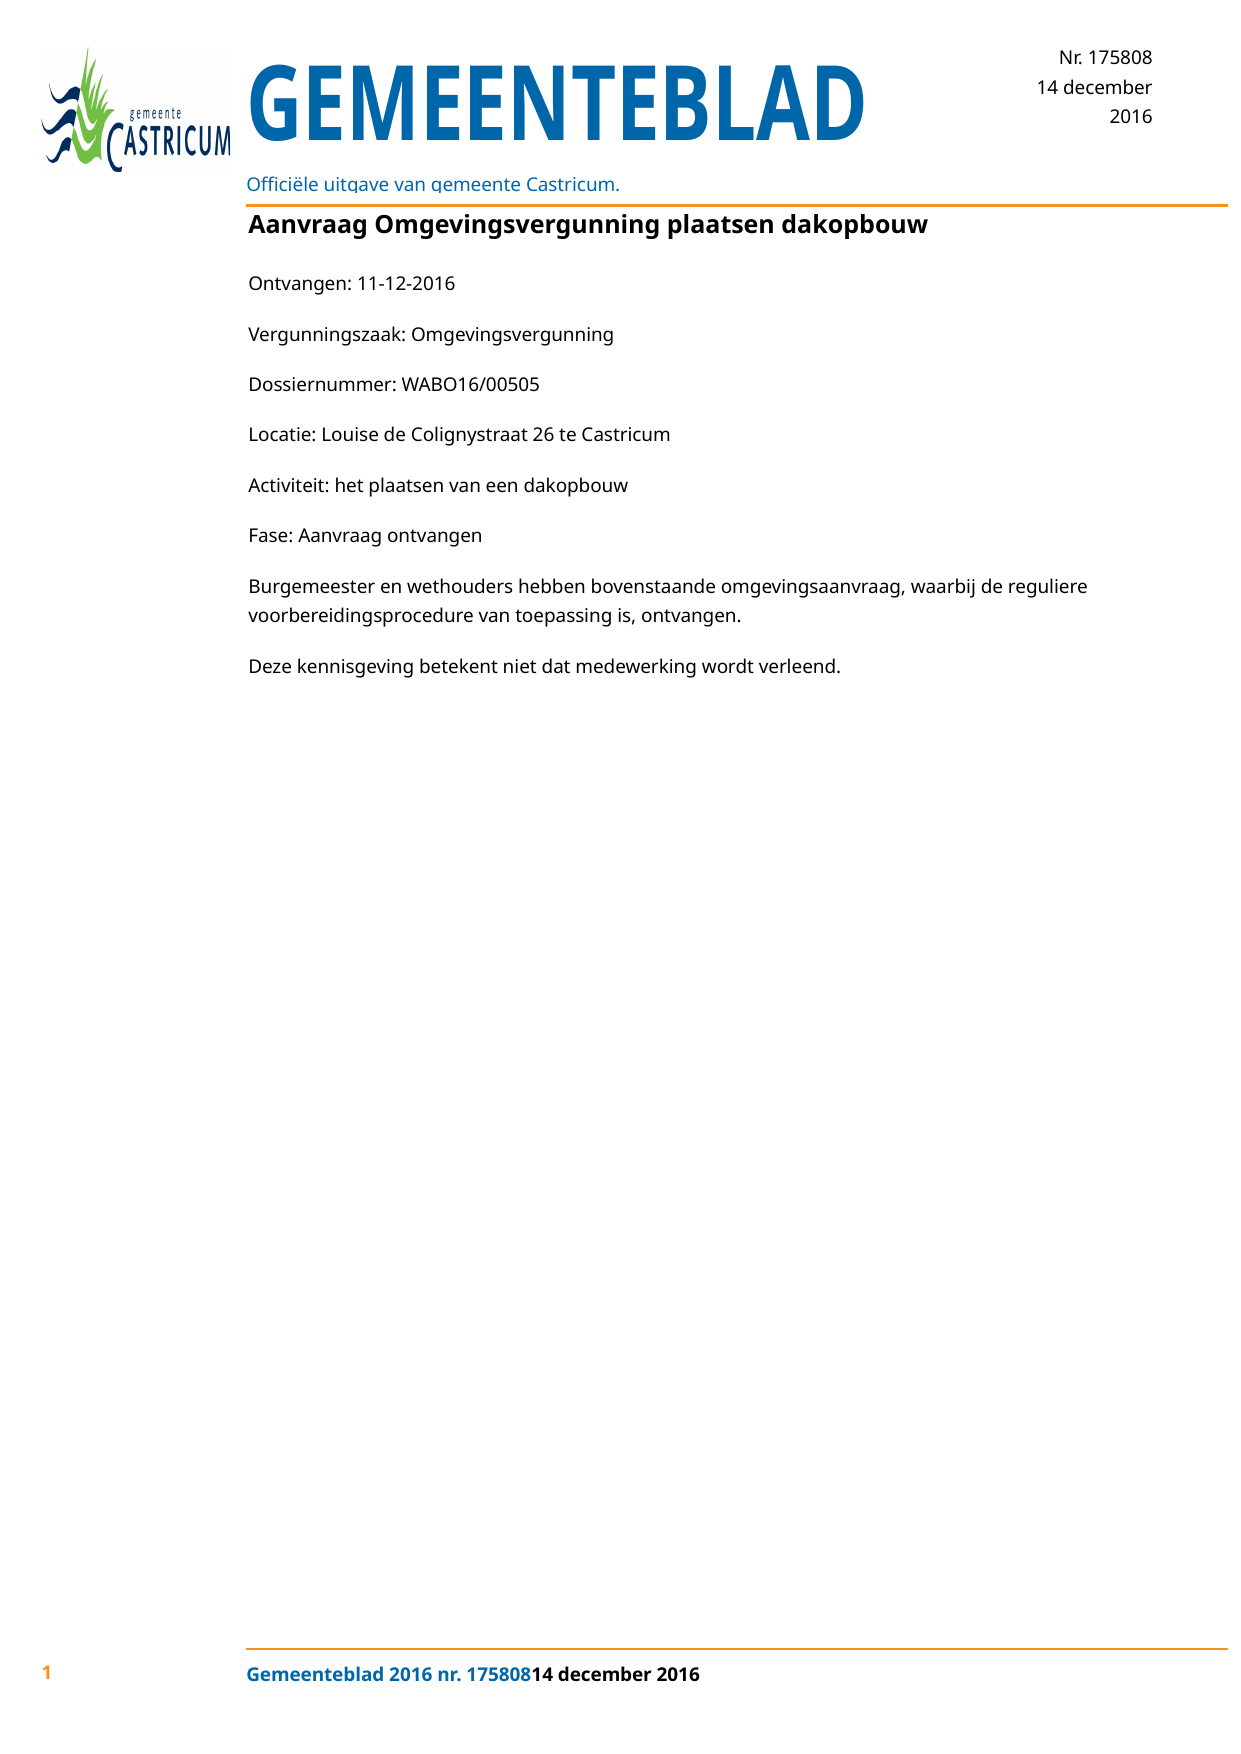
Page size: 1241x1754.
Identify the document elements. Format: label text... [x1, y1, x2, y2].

picture [41, 47, 231, 172]
text Fase: Aanvraag ontvangen [248, 522, 1152, 548]
text Deze kennisgeving betekent niet dat medewerking wordt verleend. [248, 653, 1152, 678]
text Dossiernummer: WABO16/00505 [248, 371, 1152, 397]
text Ontvangen: 11-12-2016 [248, 270, 1152, 296]
text Locatie: Louise de Colignystraat 26 te Castricum [248, 422, 1152, 447]
text Vergunningszaak: Omgevingsvergunning [248, 321, 1152, 346]
text Activiteit: het plaatsen van een dakopbouw [248, 472, 1152, 498]
text Burgemeester en wethouders hebben bovenstaande omgevingsaanvraag, waarbij de reguliere voorbereidingsprocedure van toepassing is, ontvangen. [248, 573, 1152, 628]
text Aanvraag Omgevingsvergunning plaatsen dakopbouw [248, 207, 1152, 241]
